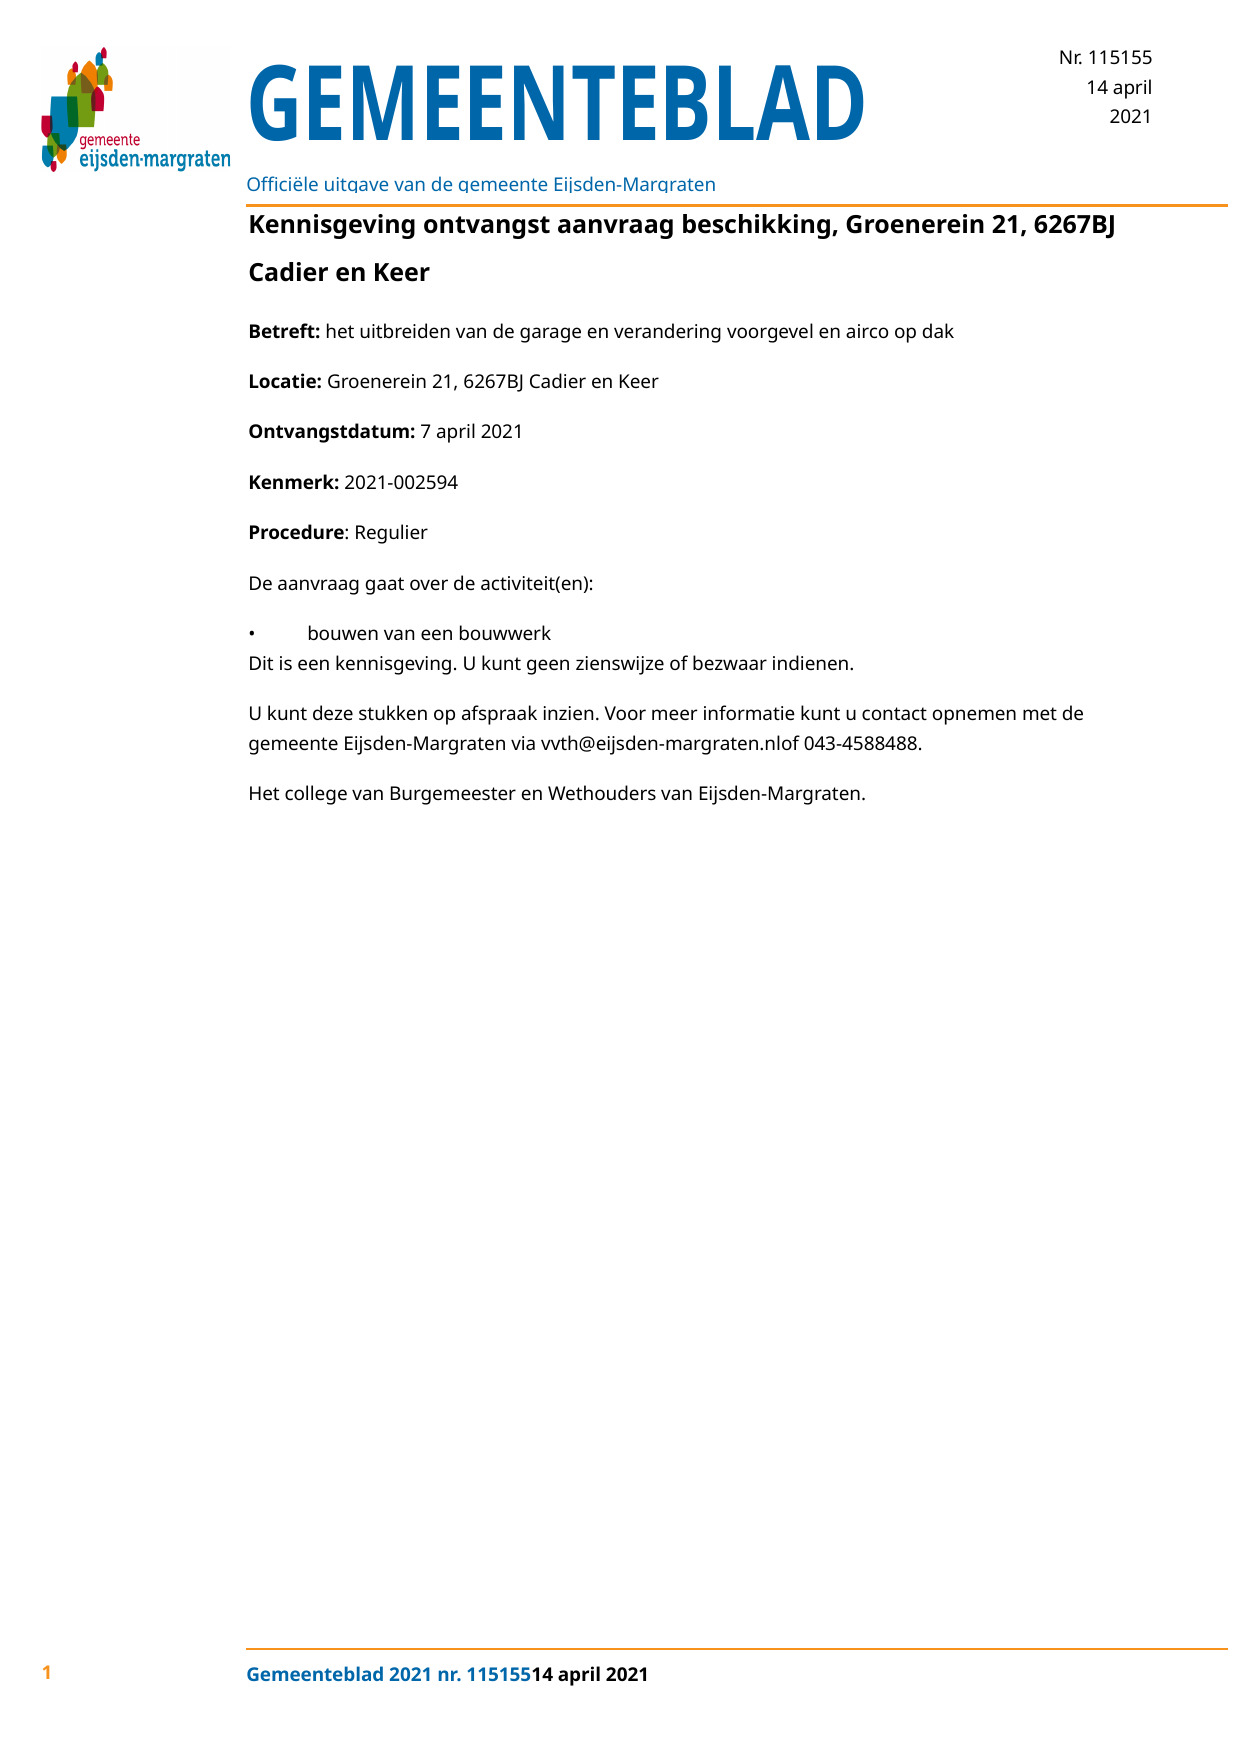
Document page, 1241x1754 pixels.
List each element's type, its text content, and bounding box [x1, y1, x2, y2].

text U kunt deze stukken op afspraak inzien. Voor meer informatie kunt u contact opnemen met de gemeente Eijsden-Margraten via vvth@eijsden-margraten.nlof 043-4588488. [248, 700, 1152, 756]
text Locatie: Groenerein 21, 6267BJ Cadier en Keer [248, 368, 1152, 394]
text Dit is een kennisgeving. U kunt geen zienswijze of bezwaar indienen. [248, 650, 1152, 676]
text Kenmerk: 2021-002594 [248, 469, 1152, 495]
list bouwen van een bouwwerk [248, 620, 1152, 646]
text De aanvraag gaat over de activiteit(en): [248, 570, 1152, 596]
text Kennisgeving ontvangst aanvraag beschikking, Groenerein 21, 6267BJ Cadier en Keer [248, 207, 1152, 288]
text Ontvangstdatum: 7 april 2021 [248, 419, 1152, 444]
text Procedure: Regulier [248, 519, 1152, 545]
text Het college van Burgemeester en Wethouders van Eijsden-Margraten. [248, 780, 1152, 806]
picture [41, 47, 231, 172]
text Betreft: het uitbreiden van de garage en verandering voorgevel en airco op dak [248, 318, 1152, 344]
